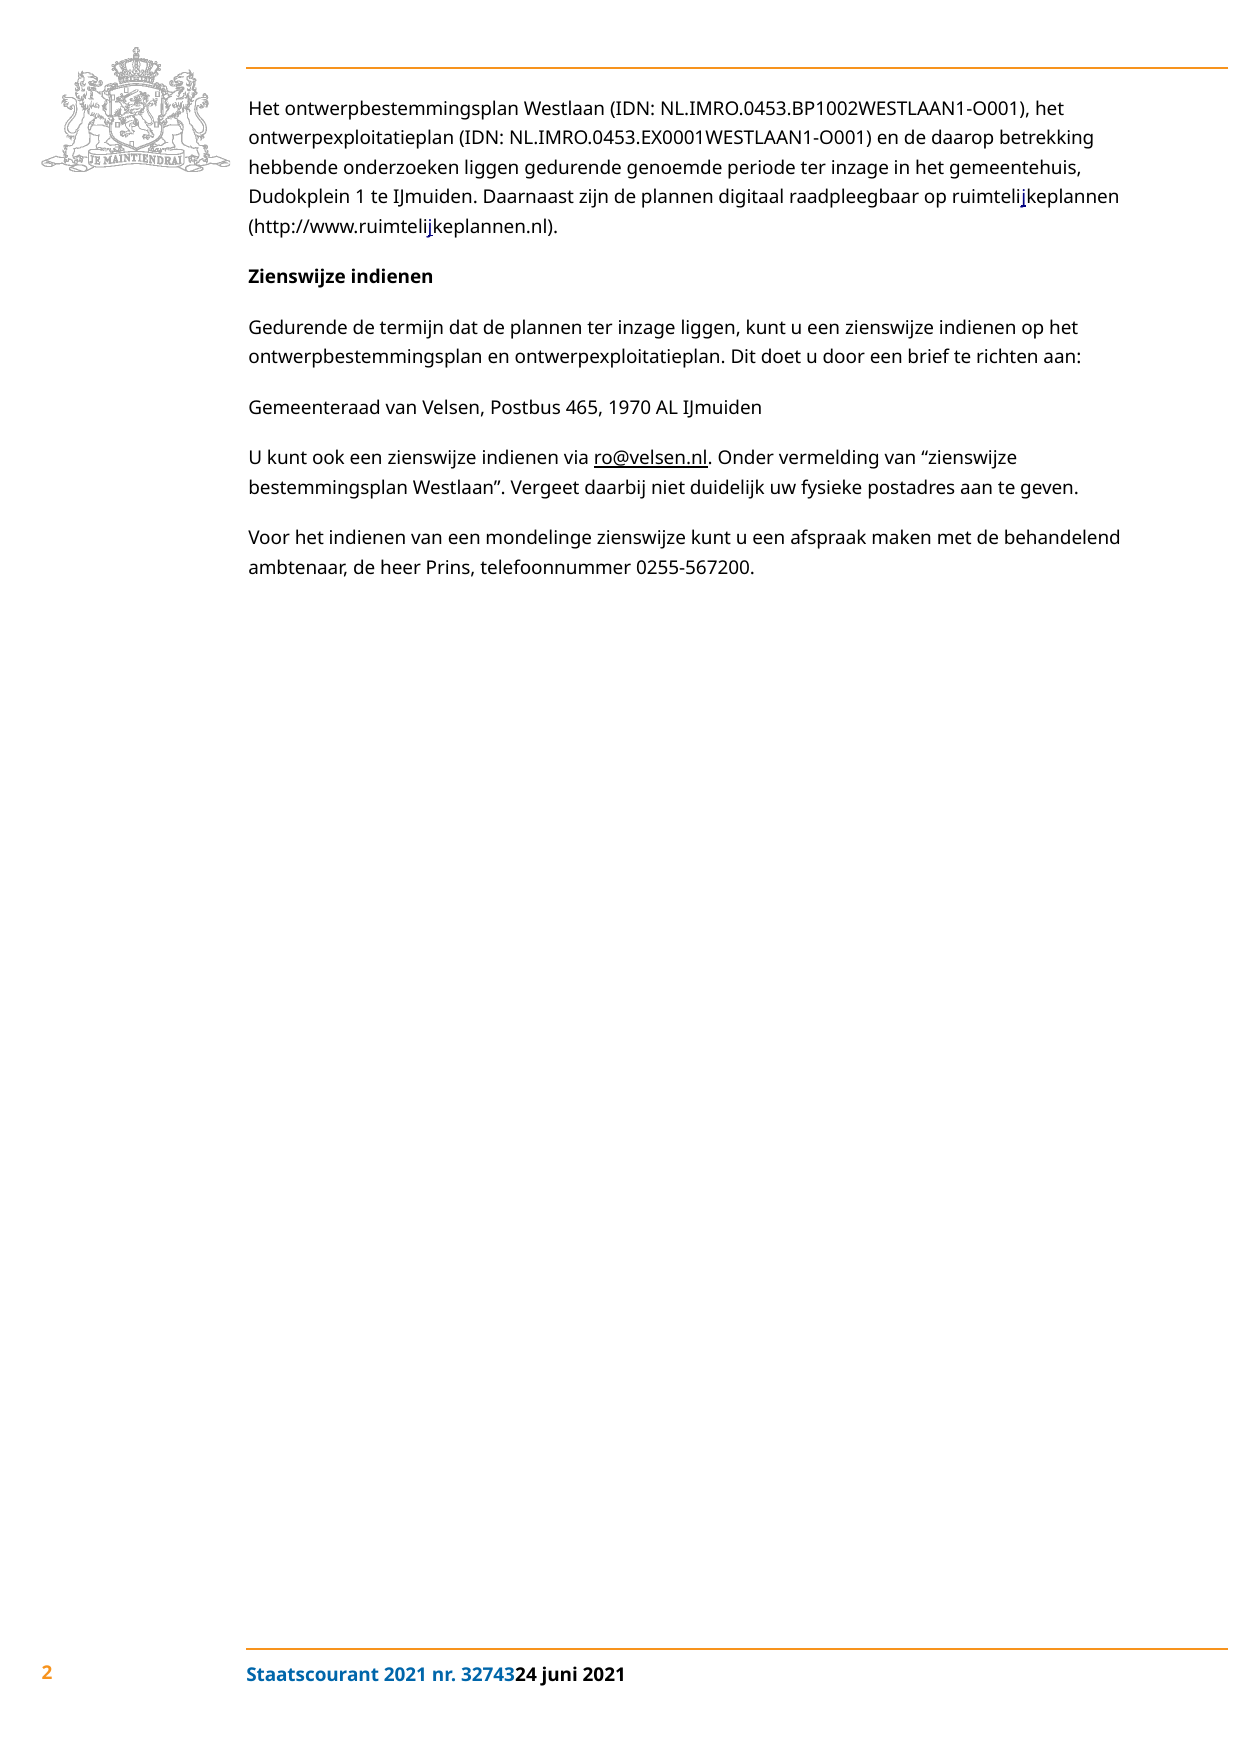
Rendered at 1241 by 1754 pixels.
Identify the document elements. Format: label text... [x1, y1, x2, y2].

text Zienswijze indienen [248, 263, 1152, 289]
text Gemeenteraad van Velsen, Postbus 465, 1970 AL IJmuiden [248, 394, 1152, 420]
text Het ontwerpbestemmingsplan Westlaan (IDN: NL.IMRO.0453.BP1002WESTLAAN1-O001), het ontwerpexploitatieplan (IDN: NL.IMRO.0453.EX0001WESTLAAN1-O001) en de daarop betrekking hebbende onderzoeken liggen gedurende genoemde periode ter inzage in het gemeentehuis, Dudokplein 1 te IJmuiden. Daarnaast zijn de plannen digitaal raadpleegbaar op ruimtelijkeplannen (http://www.ruimtelijkeplannen.nl). [248, 95, 1152, 239]
text Gedurende de termijn dat de plannen ter inzage liggen, kunt u een zienswijze indienen op het ontwerpbestemmingsplan en ontwerpexploitatieplan. Dit doet u door een brief te richten aan: [248, 314, 1152, 369]
text Voor het indienen van een mondelinge zienswijze kunt u een afspraak maken met de behandelend ambtenaar, de heer Prins, telefoonnummer 0255-567200. [248, 524, 1152, 580]
picture [41, 47, 231, 172]
text U kunt ook een zienswijze indienen via ro@velsen.nl. Onder vermelding van “zienswijze bestemmingsplan Westlaan”. Vergeet daarbij niet duidelijk uw fysieke postadres aan te geven. [248, 444, 1152, 500]
